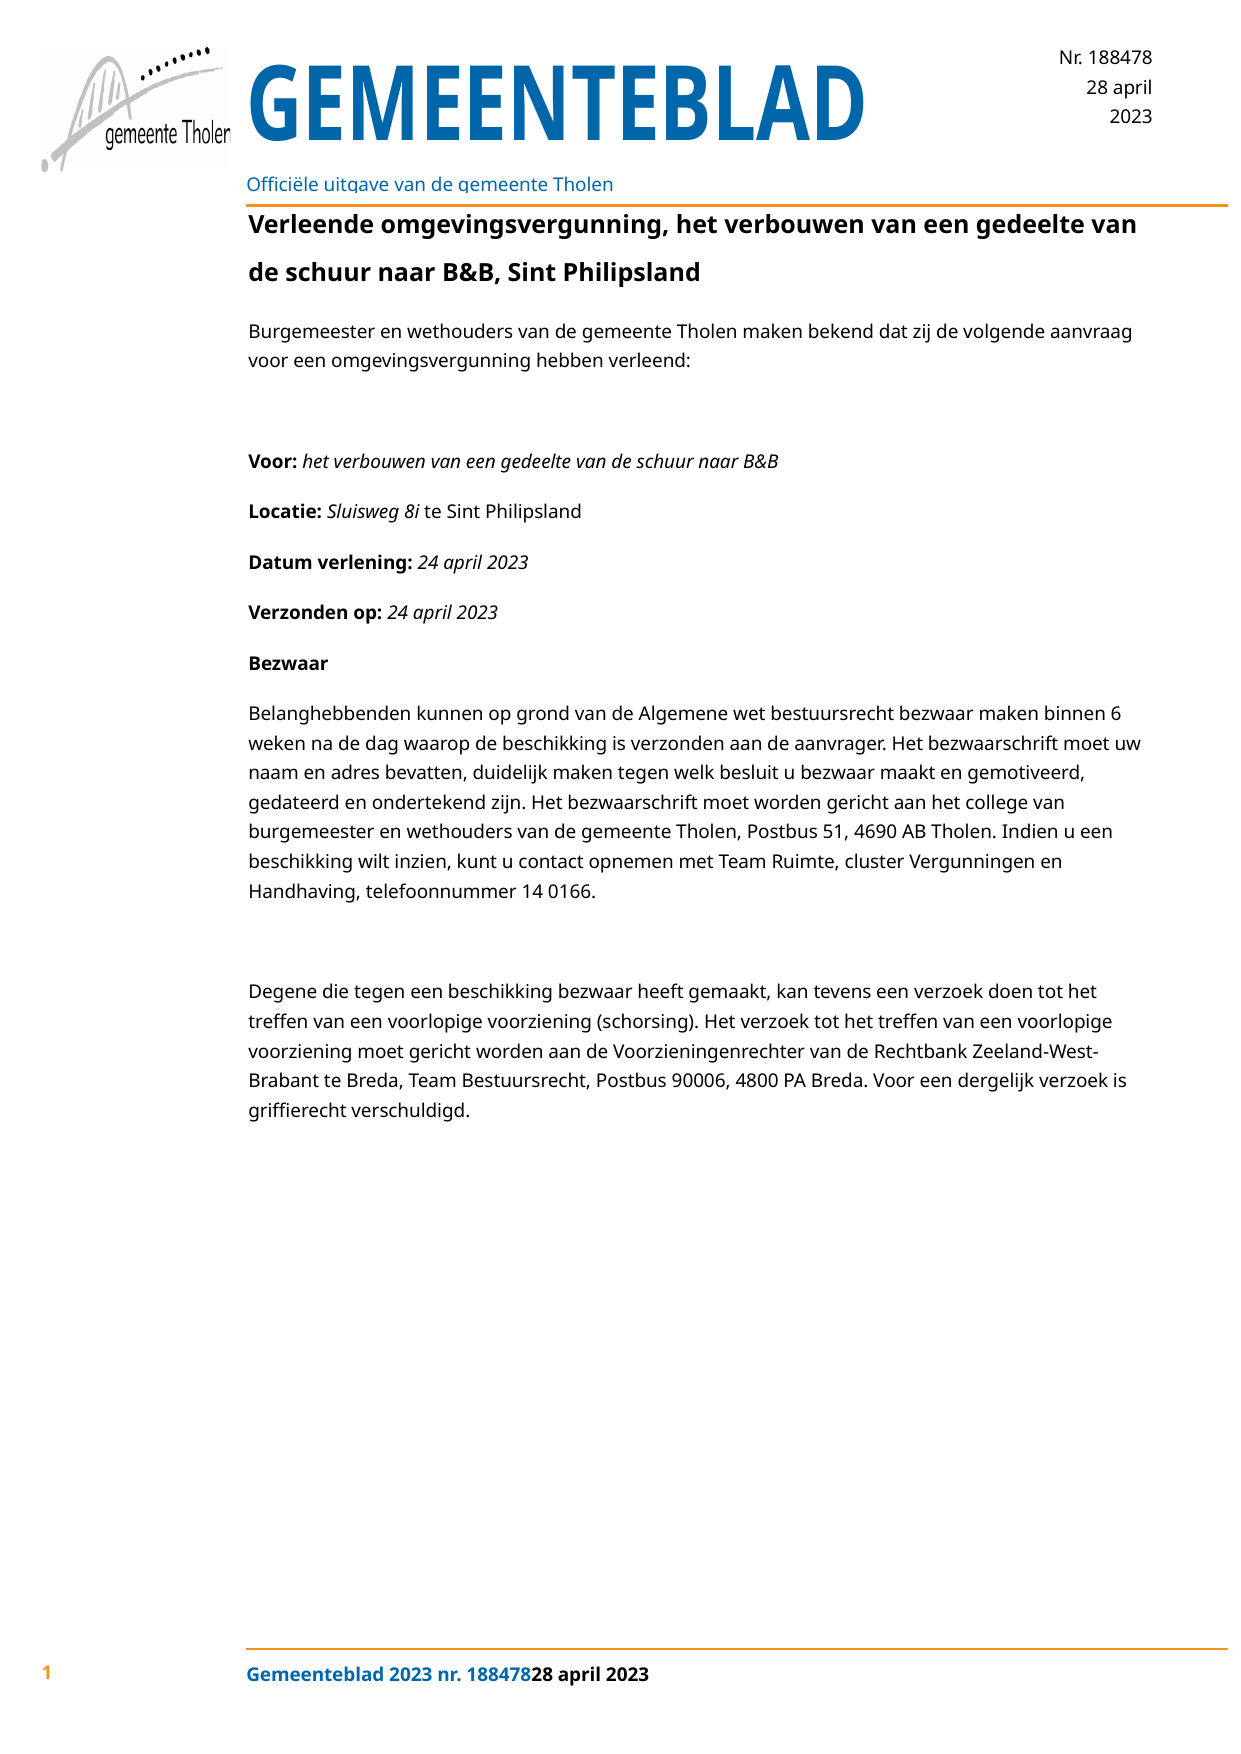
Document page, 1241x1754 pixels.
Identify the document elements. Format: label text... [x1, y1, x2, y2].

text Verzonden op: 24 april 2023 [248, 599, 1152, 625]
text Locatie: Sluisweg 8i te Sint Philipsland [248, 499, 1152, 524]
text Burgemeester en wethouders van de gemeente Tholen maken bekend dat zij de volgende aanvraag voor een omgevingsvergunning hebben verleend: [248, 318, 1152, 373]
text Verleende omgevingsvergunning, het verbouwen van een gedeelte van de schuur naar B&B, Sint Philipsland [248, 207, 1152, 288]
picture [41, 47, 231, 172]
text Bezwaar [248, 650, 1152, 676]
text Voor: het verbouwen van een gedeelte van de schuur naar B&B [248, 448, 1152, 474]
text Belanghebbenden kunnen op grond van de Algemene wet bestuursrecht bezwaar maken binnen 6 weken na de dag waarop de beschikking is verzonden aan de aanvrager. Het bezwaarschrift moet uw naam en adres bevatten, duidelijk maken tegen welk besluit u bezwaar maakt en gemotiveerd, gedateerd en ondertekend zijn. Het bezwaarschrift moet worden gericht aan het college van burgemeester en wethouders van de gemeente Tholen, Postbus 51, 4690 AB Tholen. Indien u een beschikking wilt inzien, kunt u contact opnemen met Team Ruimte, cluster Vergunningen en Handhaving, telefoonnummer 14 0166. [248, 700, 1152, 904]
text Degene die tegen een beschikking bezwaar heeft gemaakt, kan tevens een verzoek doen tot het treffen van een voorlopige voorziening (schorsing). Het verzoek tot het treffen van een voorlopige voorziening moet gericht worden aan de Voorzieningenrechter van de Rechtbank Zeeland-West-Brabant te Breda, Team Bestuursrecht, Postbus 90006, 4800 PA Breda. Voor een dergelijk verzoek is griffierecht verschuldigd. [248, 979, 1152, 1123]
text Datum verlening: 24 april 2023 [248, 549, 1152, 575]
